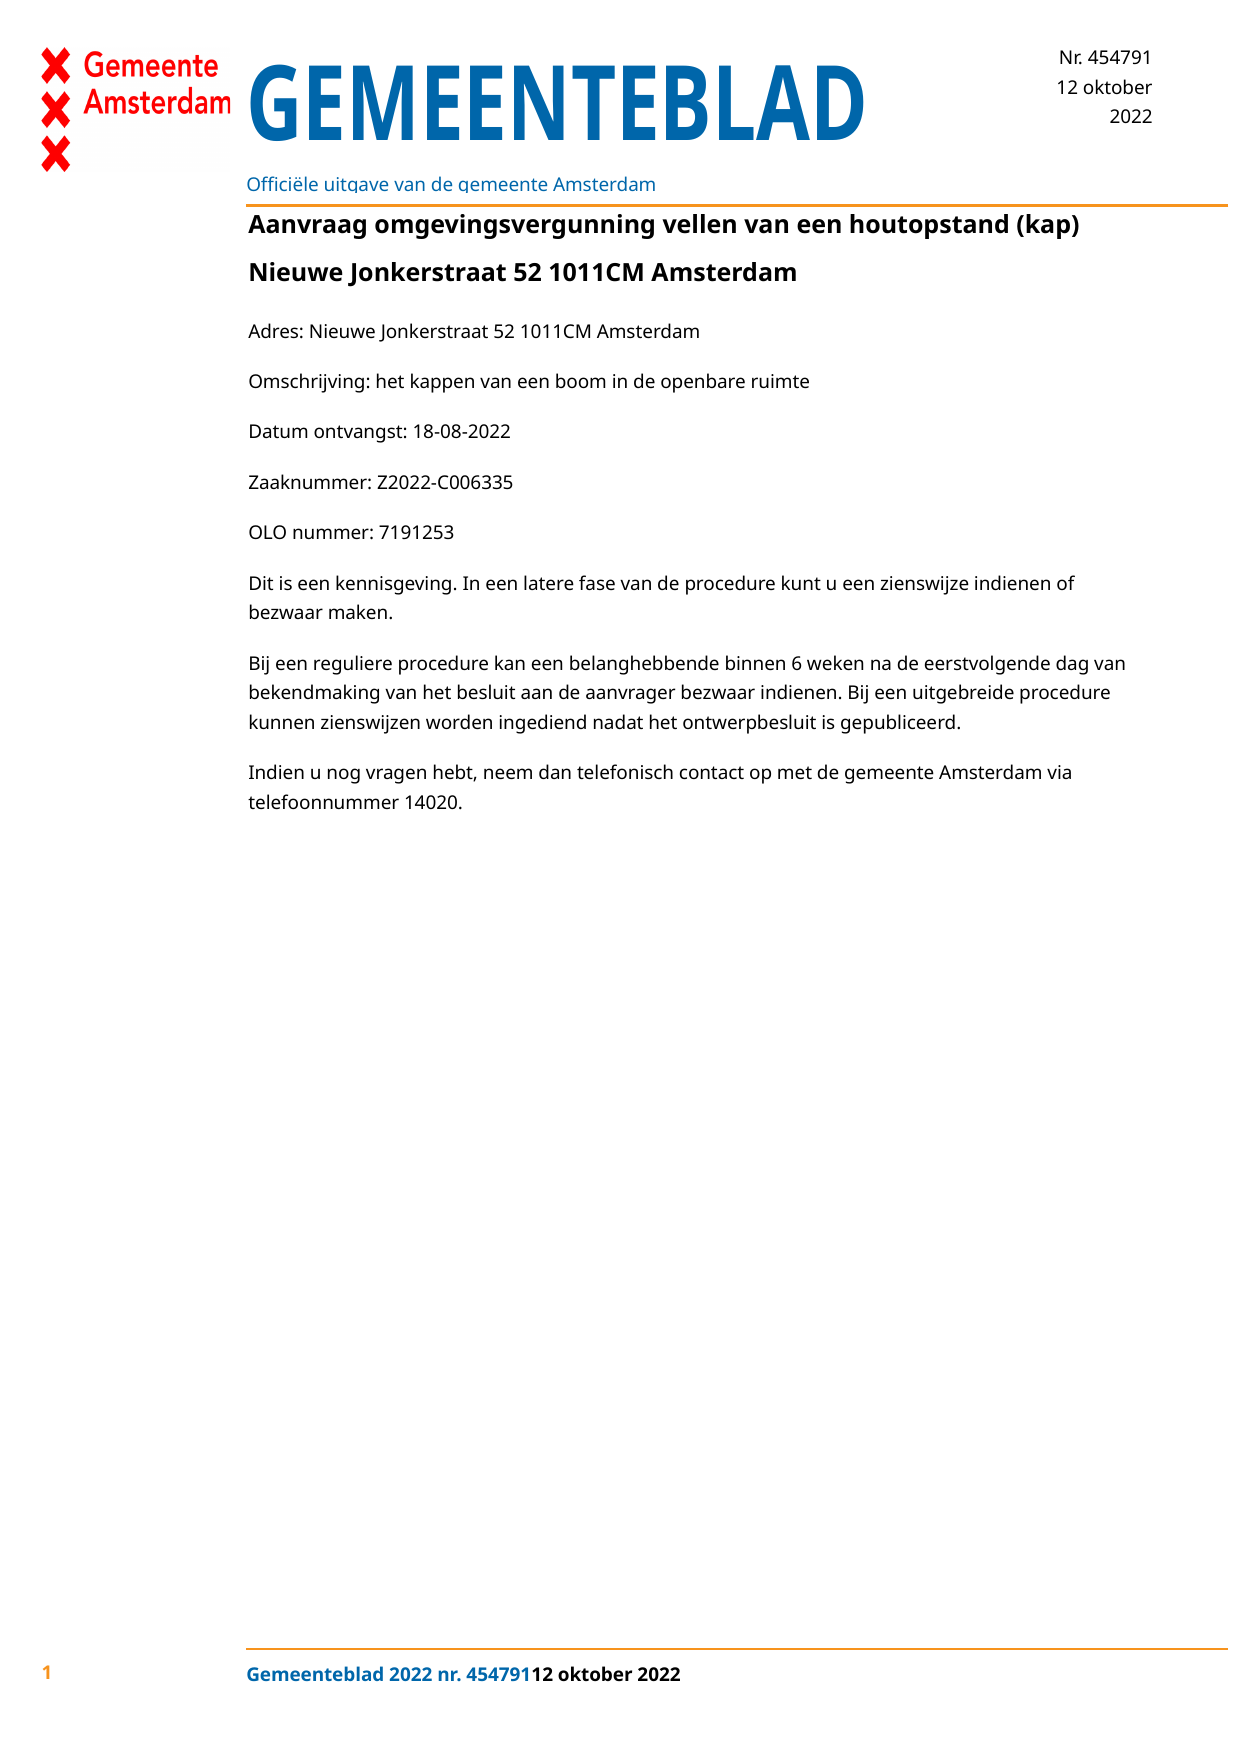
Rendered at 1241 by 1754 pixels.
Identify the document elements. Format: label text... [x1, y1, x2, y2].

text Aanvraag omgevingsvergunning vellen van een houtopstand (kap) Nieuwe Jonkerstraat 52 1011CM Amsterdam [248, 207, 1152, 288]
text Bij een reguliere procedure kan een belanghebbende binnen 6 weken na de eerstvolgende dag van bekendmaking van het besluit aan de aanvrager bezwaar indienen. Bij een uitgebreide procedure kunnen zienswijzen worden ingediend nadat het ontwerpbesluit is gepubliceerd. [248, 650, 1152, 735]
text Omschrijving: het kappen van een boom in de openbare ruimte [248, 368, 1152, 394]
text Dit is een kennisgeving. In een latere fase van de procedure kunt u een zienswijze indienen of bezwaar maken. [248, 570, 1152, 625]
text Zaaknummer: Z2022-C006335 [248, 469, 1152, 495]
picture [41, 47, 231, 172]
text Adres: Nieuwe Jonkerstraat 52 1011CM Amsterdam [248, 318, 1152, 344]
text Datum ontvangst: 18-08-2022 [248, 419, 1152, 444]
text Indien u nog vragen hebt, neem dan telefonisch contact op met de gemeente Amsterdam via telefoonnummer 14020. [248, 759, 1152, 815]
text OLO nummer: 7191253 [248, 519, 1152, 545]
